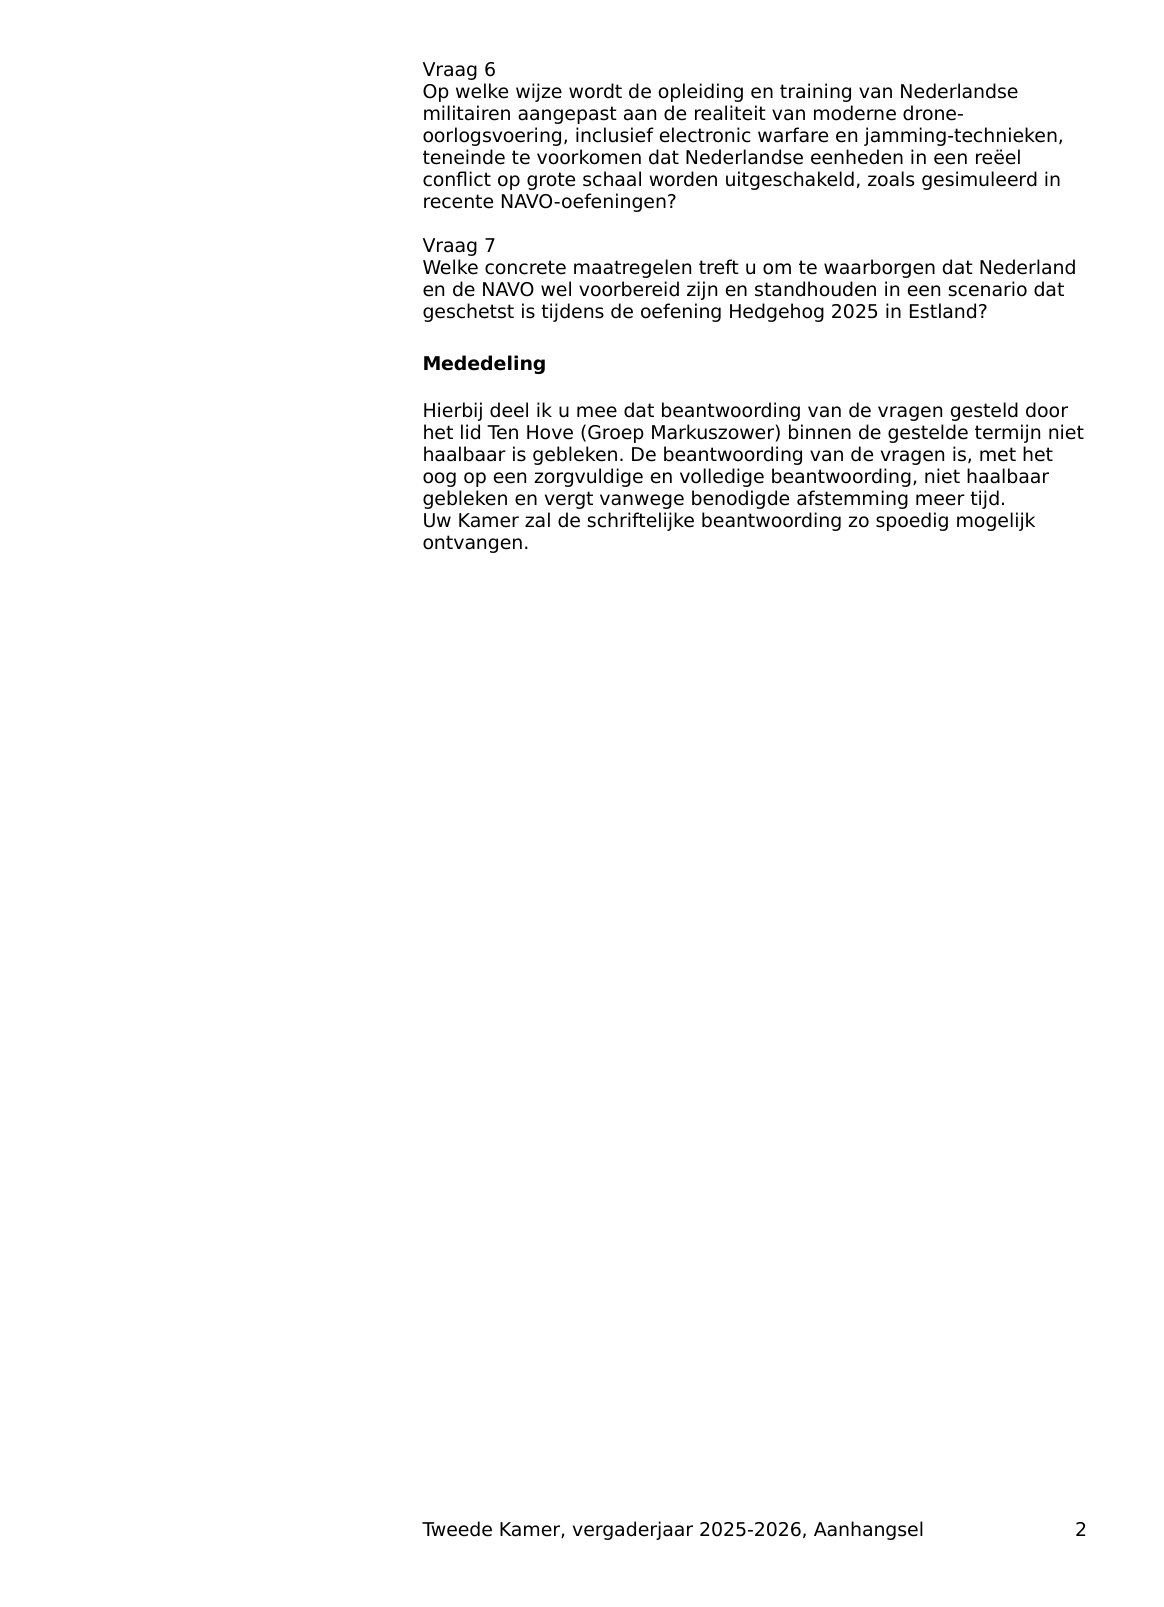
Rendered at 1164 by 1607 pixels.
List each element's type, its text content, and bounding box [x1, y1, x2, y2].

text Welke concrete maatregelen treft u om te waarborgen dat Nederland en de NAVO wel voorbereid zijn en standhouden in een scenario dat geschetst is tijdens de oefening Hedgehog 2025 in Estland? [422, 257, 1087, 323]
text Hierbij deel ik u mee dat beantwoording van de vragen gesteld door het lid Ten Hove (Groep Markuszower) binnen de gestelde termijn niet haalbaar is gebleken. De beantwoording van de vragen is, met het oog op een zorgvuldige en volledige beantwoording, niet haalbaar gebleken en vergt vanwege benodigde afstemming meer tijd. [422, 400, 1087, 510]
text Vraag 6 [422, 59, 1087, 81]
subtitle Mededeling [422, 353, 1087, 375]
text Vraag 7 [422, 235, 1087, 257]
text Uw Kamer zal de schriftelijke beantwoording zo spoedig mogelijk ontvangen. [422, 510, 1087, 554]
text Op welke wijze wordt de opleiding en training van Nederlandse militairen aangepast aan de realiteit van moderne drone-oorlogsvoering, inclusief electronic warfare en jamming-technieken, teneinde te voorkomen dat Nederlandse eenheden in een reëel conflict op grote schaal worden uitgeschakeld, zoals gesimuleerd in recente NAVO-oefeningen? [422, 81, 1087, 213]
